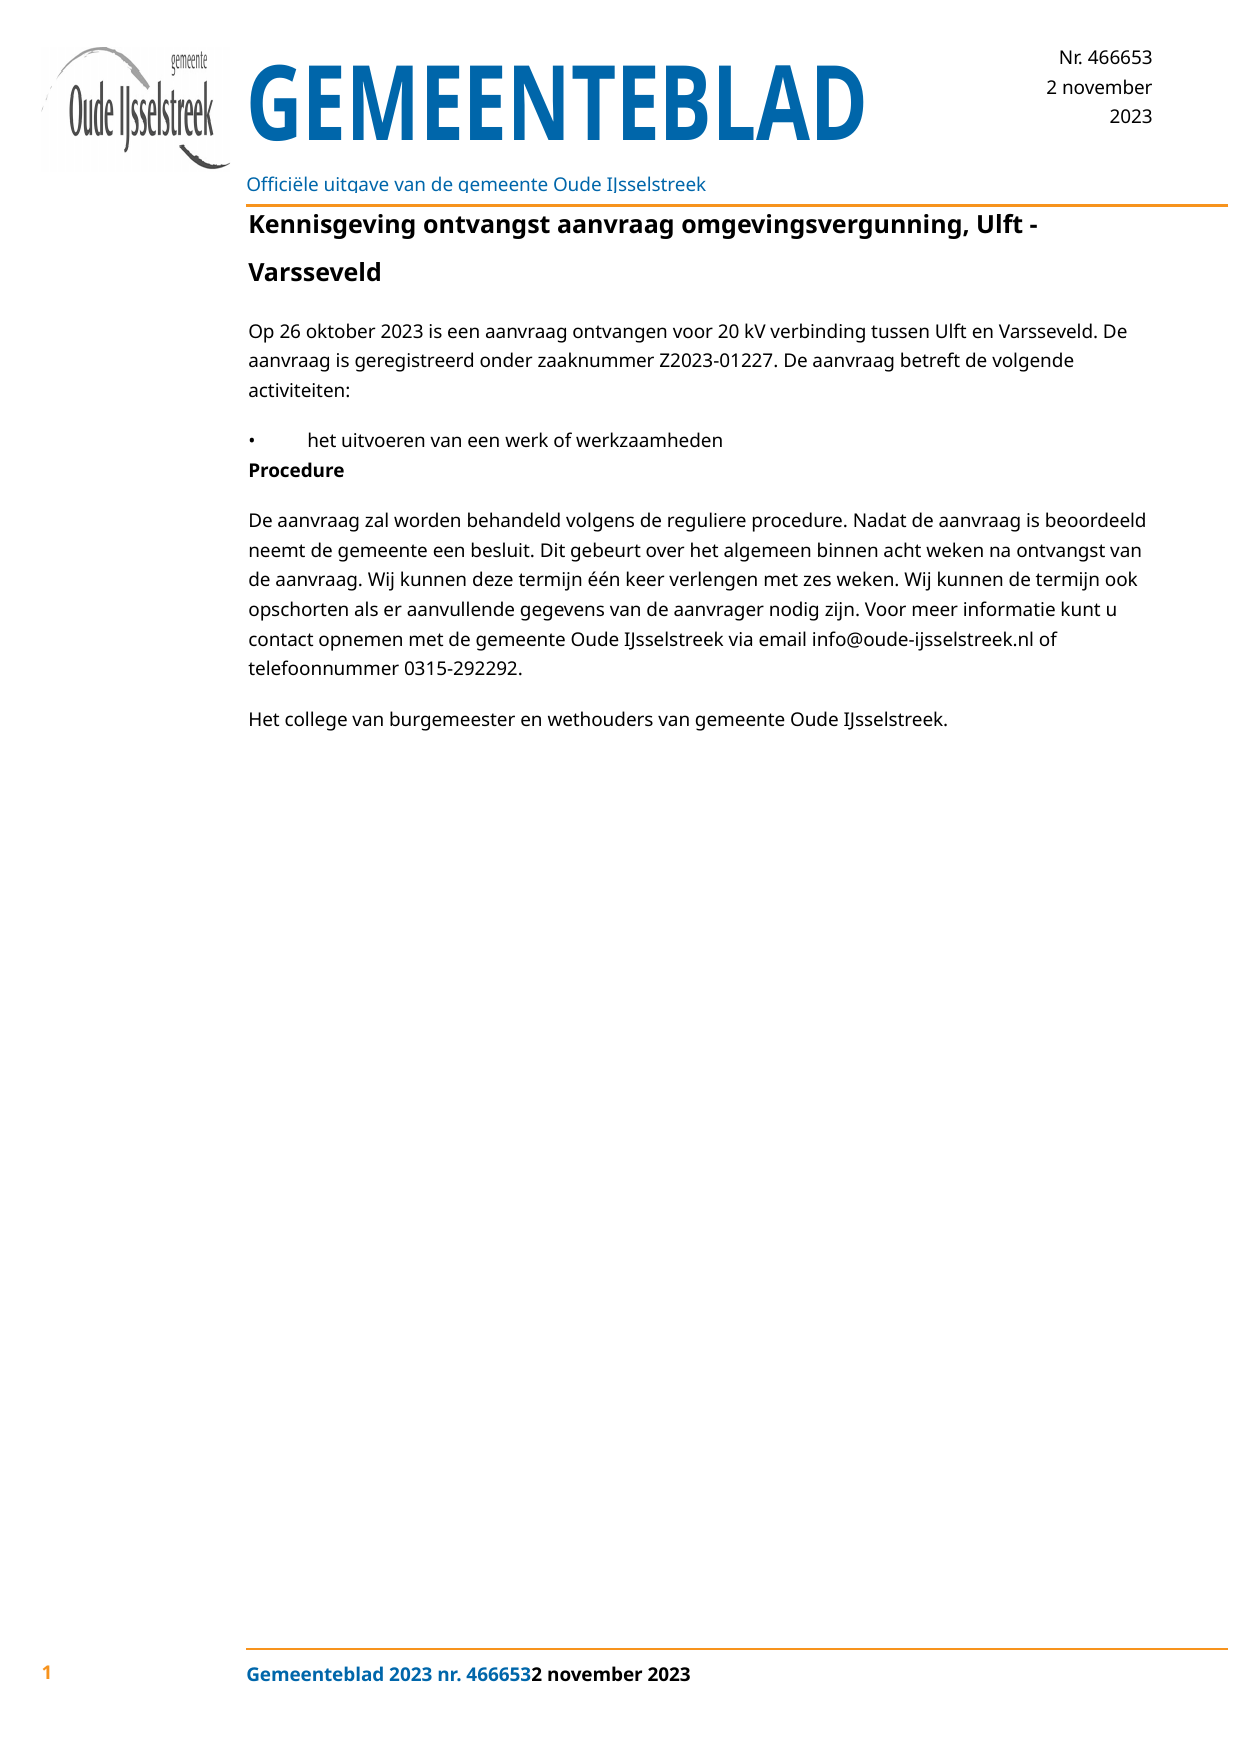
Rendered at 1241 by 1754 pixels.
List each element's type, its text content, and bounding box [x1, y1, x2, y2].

text Procedure [248, 457, 1152, 483]
text Op 26 oktober 2023 is een aanvraag ontvangen voor 20 kV verbinding tussen Ulft en Varsseveld. De aanvraag is geregistreerd onder zaaknummer Z2023-01227. De aanvraag betreft de volgende activiteiten: [248, 318, 1152, 403]
text Kennisgeving ontvangst aanvraag omgevingsvergunning, Ulft - Varsseveld [248, 207, 1152, 288]
picture [41, 47, 231, 172]
text De aanvraag zal worden behandeld volgens de reguliere procedure. Nadat de aanvraag is beoordeeld neemt de gemeente een besluit. Dit gebeurt over het algemeen binnen acht weken na ontvangst van de aanvraag. Wij kunnen deze termijn één keer verlengen met zes weken. Wij kunnen de termijn ook opschorten als er aanvullende gegevens van de aanvrager nodig zijn. Voor meer informatie kunt u contact opnemen met de gemeente Oude IJsselstreek via email info@oude-ijsselstreek.nl of telefoonnummer 0315-292292. [248, 507, 1152, 681]
text Het college van burgemeester en wethouders van gemeente Oude IJsselstreek. [248, 706, 1152, 732]
list het uitvoeren van een werk of werkzaamheden [248, 427, 1152, 453]
